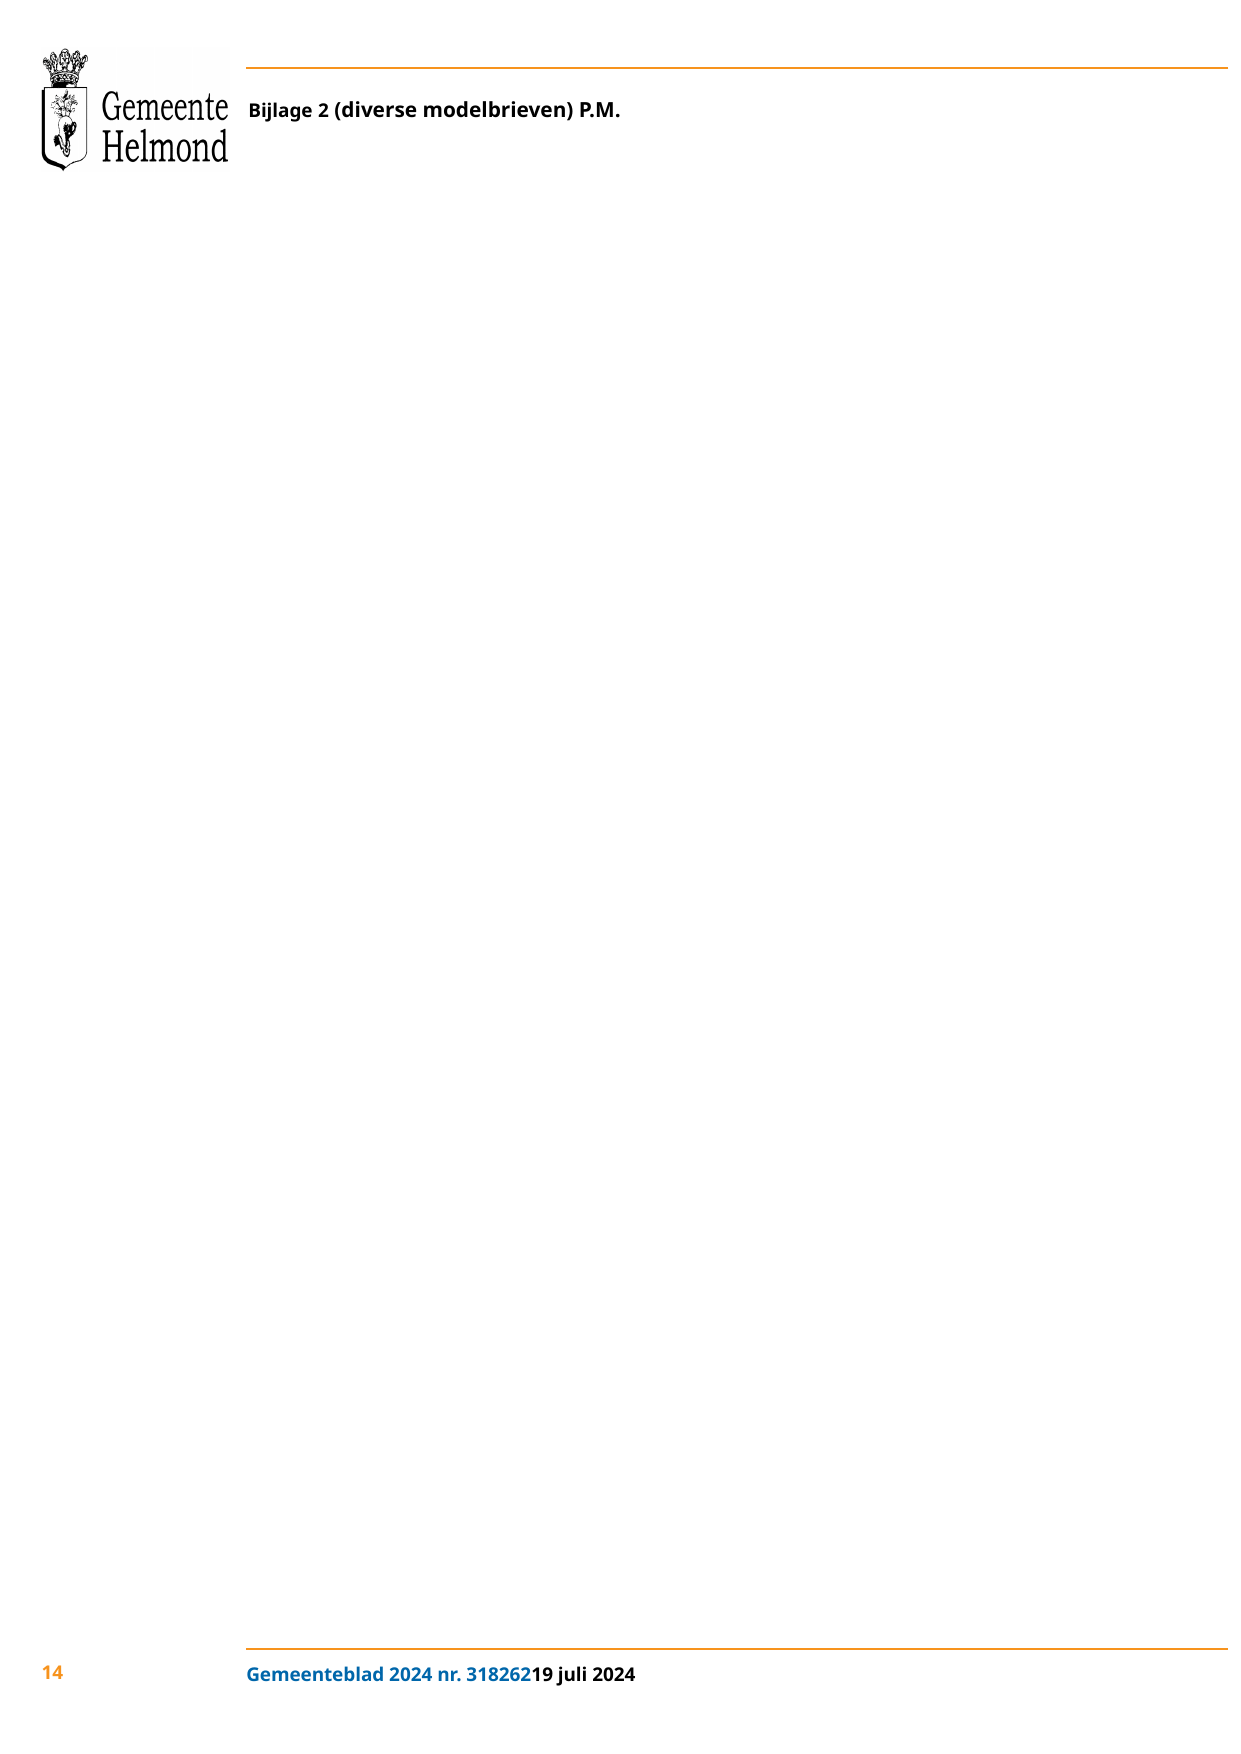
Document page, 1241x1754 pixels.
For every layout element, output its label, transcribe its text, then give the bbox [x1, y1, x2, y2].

picture [41, 47, 231, 172]
text Bijlage 2 (diverse modelbrieven) P.M. [248, 95, 1152, 123]
